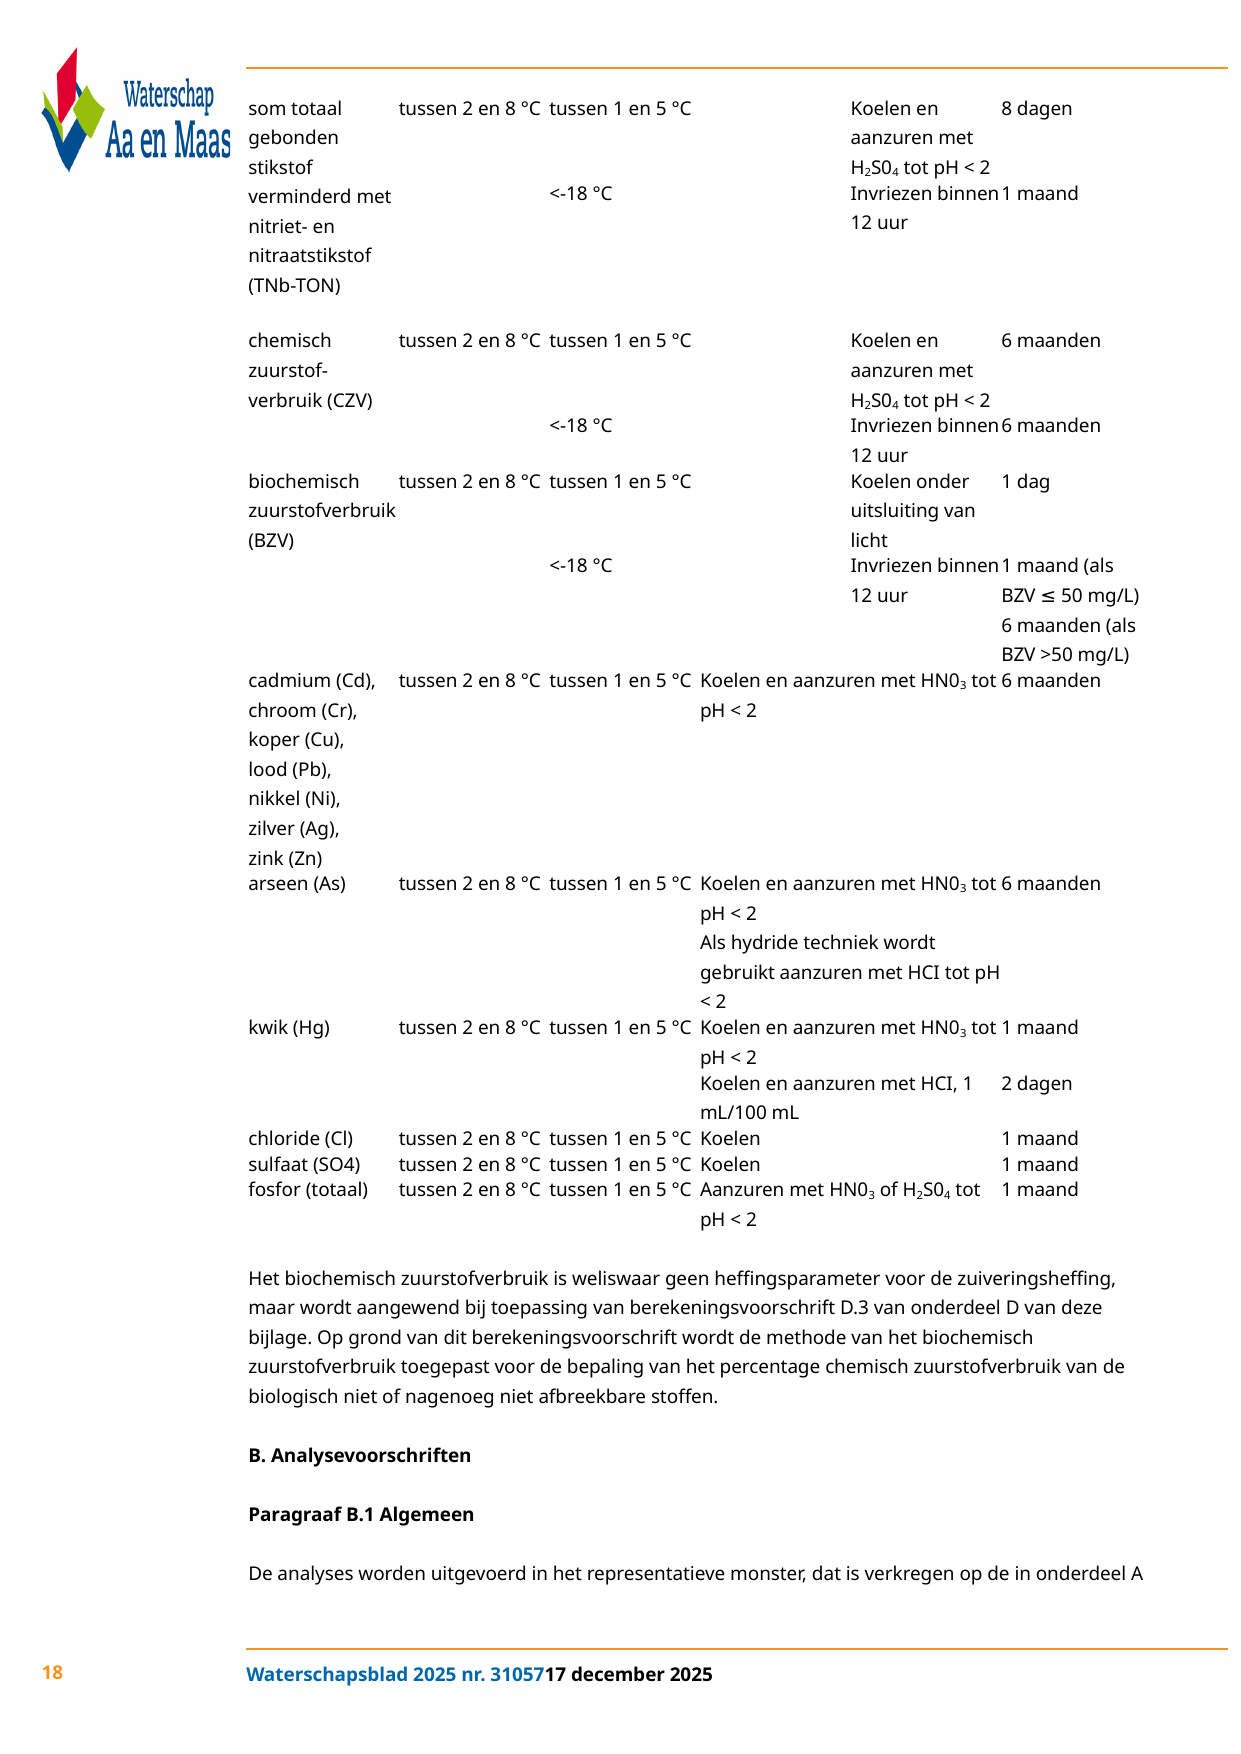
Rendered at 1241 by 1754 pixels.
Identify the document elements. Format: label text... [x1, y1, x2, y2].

table_cell <-18 °C [549, 553, 850, 667]
table_cell <-18 °C [549, 413, 850, 468]
table_cell 1 maand [1001, 1177, 1152, 1232]
table_cell Aanzuren met HN03 of H2S04 tot pH < 2 [700, 1177, 1001, 1232]
table_cell Koelen onder uitsluiting van licht [850, 468, 1001, 553]
table_cell 1 maand (als BZV ≤ 50 mg/L) 6 maanden (als BZV >50 mg/L) [1001, 553, 1152, 667]
table_cell tussen 1 en 5 °C [549, 1015, 700, 1125]
table_cell tussen 1 en 5 °C [549, 870, 700, 1014]
table_cell tussen 2 en 8 °C [399, 1015, 549, 1125]
table_cell tussen 1 en 5 °C [549, 95, 850, 180]
table_cell 2 dagen [1001, 1070, 1152, 1125]
table_cell Invriezen binnen 12 uur [850, 413, 1001, 468]
table_cell Koelen en aanzuren met HN03 tot pH < 2 Als hydride techniek wordt gebruikt aanzuren met HCI tot pH < 2 [700, 870, 1001, 1014]
table_cell tussen 1 en 5 °C [549, 328, 850, 412]
table_cell tussen 1 en 5 °C [549, 468, 850, 553]
table_cell 6 maanden [1001, 413, 1152, 468]
table_cell Koelen en aanzuren met H2S04 tot pH < 2 [850, 95, 1001, 180]
table_cell tussen 2 en 8 °C [399, 1151, 549, 1177]
table_cell 1 maand [1001, 1151, 1152, 1177]
table_cell Koelen [700, 1125, 1001, 1151]
text Het biochemisch zuurstofverbruik is weliswaar geen heffingsparameter voor de zuiveringsheffing, maar wordt aangewend bij toepassing van berekeningsvoorschrift D.3 van onderdeel D van deze bijlage. Op grond van dit berekeningsvoorschrift wordt de methode van het biochemisch zuurstofverbruik toegepast voor de bepaling van het percentage chemisch zuurstofverbruik van de biologisch niet of nagenoeg niet afbreekbare stoffen. [248, 1265, 1152, 1409]
table_cell tussen 1 en 5 °C [549, 1151, 700, 1177]
table_cell tussen 1 en 5 °C [549, 1177, 700, 1232]
table_cell kwik (Hg) [248, 1015, 398, 1125]
table_cell arseen (As) [248, 870, 398, 1014]
table_cell Invriezen binnen 12 uur [850, 553, 1001, 667]
table_cell tussen 2 en 8 °C [399, 95, 549, 328]
table_cell <-18 °C [549, 180, 850, 328]
table_cell som totaal gebonden stikstof verminderd met nitriet- en nitraatstikstof (TNb-TON) [248, 95, 398, 328]
table_cell 1 maand [1001, 1125, 1152, 1151]
text Paragraaf B.1 Algemeen [248, 1501, 1152, 1527]
table_cell 1 dag [1001, 468, 1152, 553]
table_cell 1 maand [1001, 1015, 1152, 1070]
table_cell 8 dagen [1001, 95, 1152, 180]
text B. Analysevoorschriften [248, 1442, 1152, 1468]
table_cell tussen 2 en 8 °C [399, 468, 549, 667]
table_cell Koelen en aanzuren met HCI, 1 mL/100 mL [700, 1070, 1001, 1125]
table_cell Koelen en aanzuren met HN03 tot pH < 2 [700, 1015, 1001, 1070]
table_cell fosfor (totaal) [248, 1177, 398, 1232]
table_cell tussen 2 en 8 °C [399, 870, 549, 1014]
table_cell 6 maanden [1001, 667, 1152, 870]
table_cell cadmium (Cd), chroom (Cr), koper (Cu), lood (Pb), nikkel (Ni), zilver (Ag), zink (Zn) [248, 667, 398, 870]
table_cell chemisch zuurstof-verbruik (CZV) [248, 328, 398, 468]
table_cell Koelen en aanzuren met H2S04 tot pH < 2 [850, 328, 1001, 412]
table_cell 6 maanden [1001, 870, 1152, 1014]
text De analyses worden uitgevoerd in het representatieve monster, dat is verkregen op de in onderdeel A [248, 1561, 1152, 1586]
table_cell tussen 2 en 8 °C [399, 1125, 549, 1151]
table_cell biochemisch zuurstofverbruik (BZV) [248, 468, 398, 667]
table_cell tussen 1 en 5 °C [549, 667, 700, 870]
table_cell 1 maand [1001, 180, 1152, 328]
table_cell Koelen [700, 1151, 1001, 1177]
table_cell Invriezen binnen 12 uur [850, 180, 1001, 328]
table_cell tussen 2 en 8 °C [399, 667, 549, 870]
table_cell tussen 2 en 8 °C [399, 328, 549, 468]
table_cell tussen 2 en 8 °C [399, 1177, 549, 1232]
table_cell chloride (Cl) [248, 1125, 398, 1151]
table_cell sulfaat (SO4) [248, 1151, 398, 1177]
table_cell tussen 1 en 5 °C [549, 1125, 700, 1151]
table_cell Koelen en aanzuren met HN03 tot pH < 2 [700, 667, 1001, 870]
picture [41, 47, 231, 172]
table_cell 6 maanden [1001, 328, 1152, 412]
